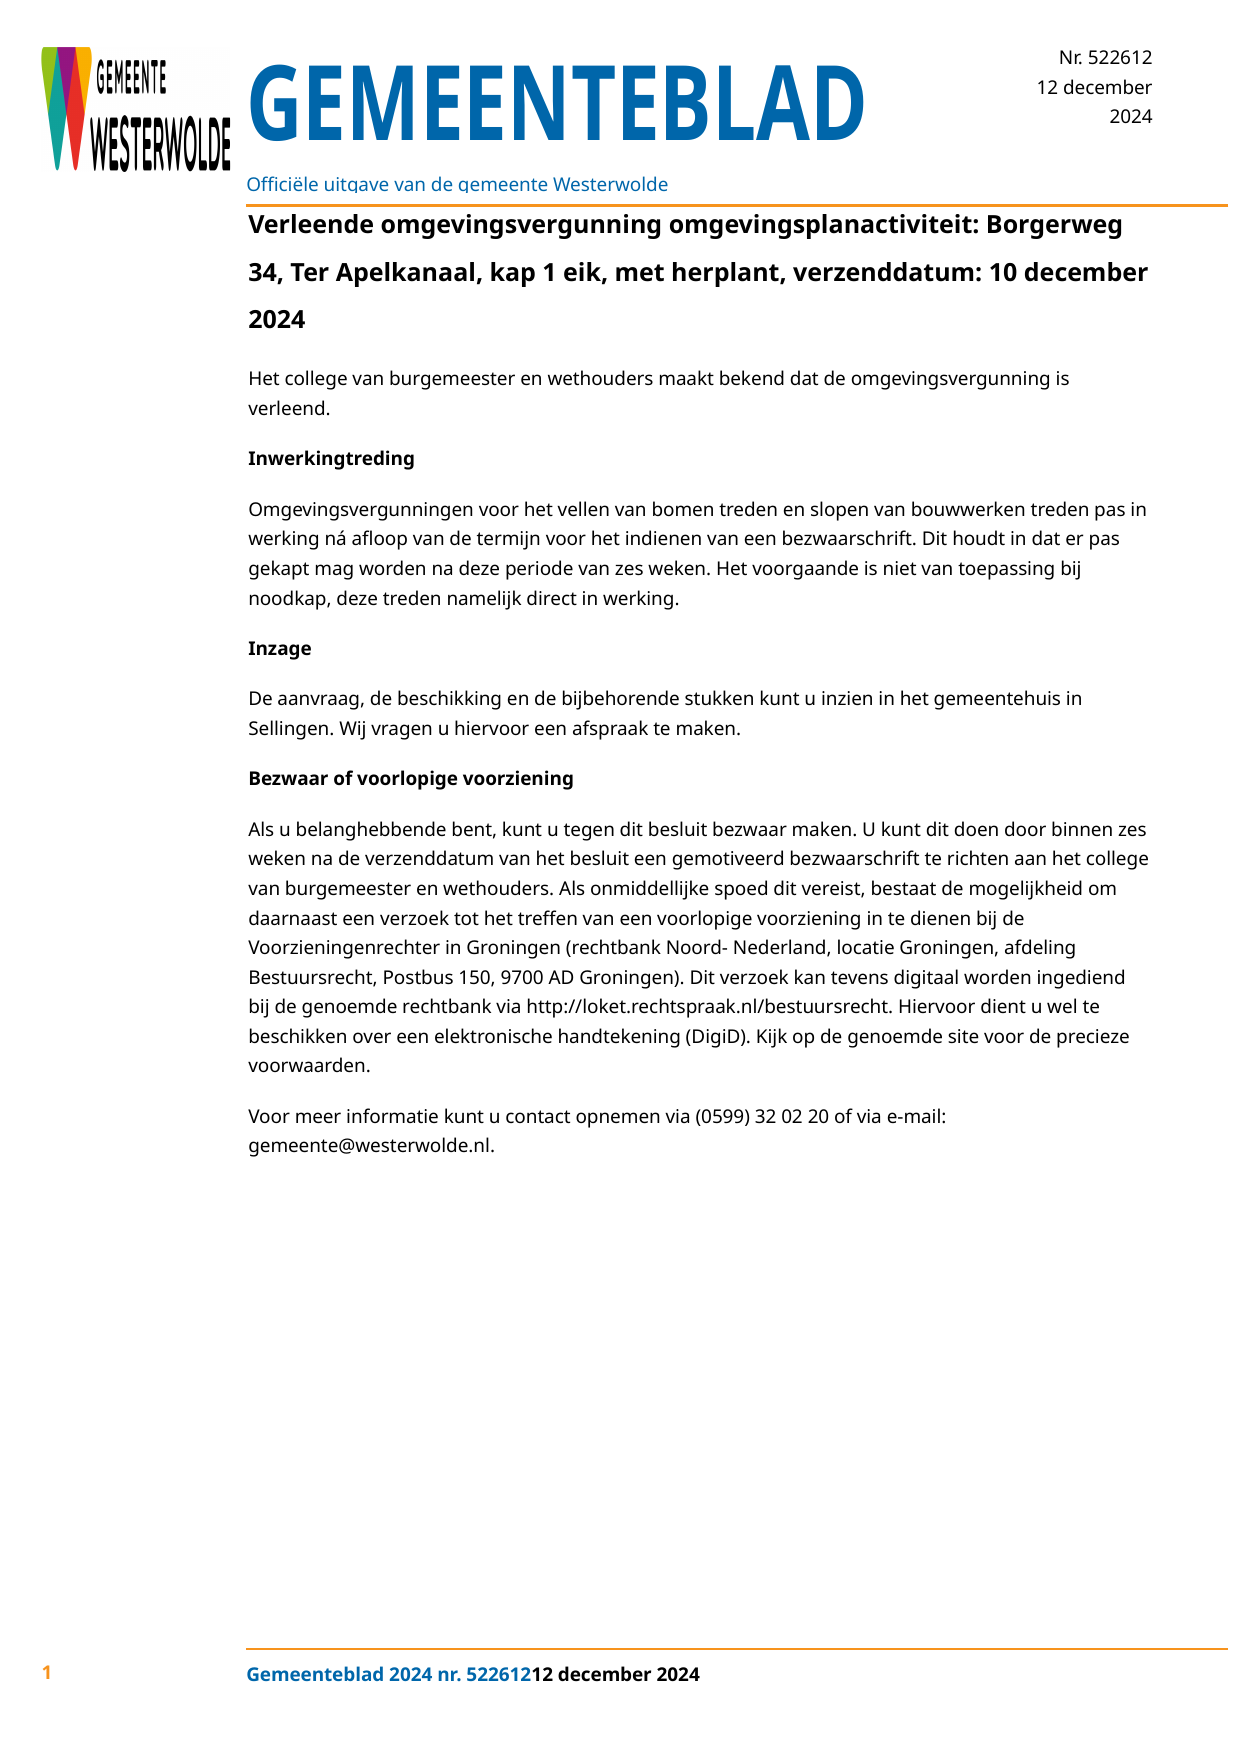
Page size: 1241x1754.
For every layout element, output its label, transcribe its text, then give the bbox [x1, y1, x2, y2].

text De aanvraag, de beschikking en de bijbehorende stukken kunt u inzien in het gemeentehuis in Sellingen. Wij vragen u hiervoor een afspraak te maken. [248, 686, 1152, 741]
text Als u belanghebbende bent, kunt u tegen dit besluit bezwaar maken. U kunt dit doen door binnen zes weken na de verzenddatum van het besluit een gemotiveerd bezwaarschrift te richten aan het college van burgemeester en wethouders. Als onmiddellijke spoed dit vereist, bestaat de mogelijkheid om daarnaast een verzoek tot het treffen van een voorlopige voorziening in te dienen bij de Voorzieningenrechter in Groningen (rechtbank Noord- Nederland, locatie Groningen, afdeling Bestuursrecht, Postbus 150, 9700 AD Groningen). Dit verzoek kan tevens digitaal worden ingediend bij de genoemde rechtbank via http://loket.rechtspraak.nl/bestuursrecht. Hiervoor dient u wel te beschikken over een elektronische handtekening (DigiD). Kijk op de genoemde site voor de precieze voorwaarden. [248, 816, 1152, 1078]
text Omgevingsvergunningen voor het vellen van bomen treden en slopen van bouwwerken treden pas in werking ná afloop van de termijn voor het indienen van een bezwaarschrift. Dit houdt in dat er pas gekapt mag worden na deze periode van zes weken. Het voorgaande is niet van toepassing bij noodkap, deze treden namelijk direct in werking. [248, 496, 1152, 610]
text Het college van burgemeester en wethouders maakt bekend dat de omgevingsvergunning is verleend. [248, 366, 1152, 421]
text Inzage [248, 635, 1152, 661]
text Verleende omgevingsvergunning omgevingsplanactiviteit: Borgerweg 34, Ter Apelkanaal, kap 1 eik, met herplant, verzenddatum: 10 december 2024 [248, 207, 1152, 336]
picture [41, 47, 231, 172]
text Bezwaar of voorlopige voorziening [248, 766, 1152, 791]
text Inwerkingtreding [248, 446, 1152, 471]
text Voor meer informatie kunt u contact opnemen via (0599) 32 02 20 of via e-mail: gemeente@westerwolde.nl. [248, 1103, 1152, 1158]
